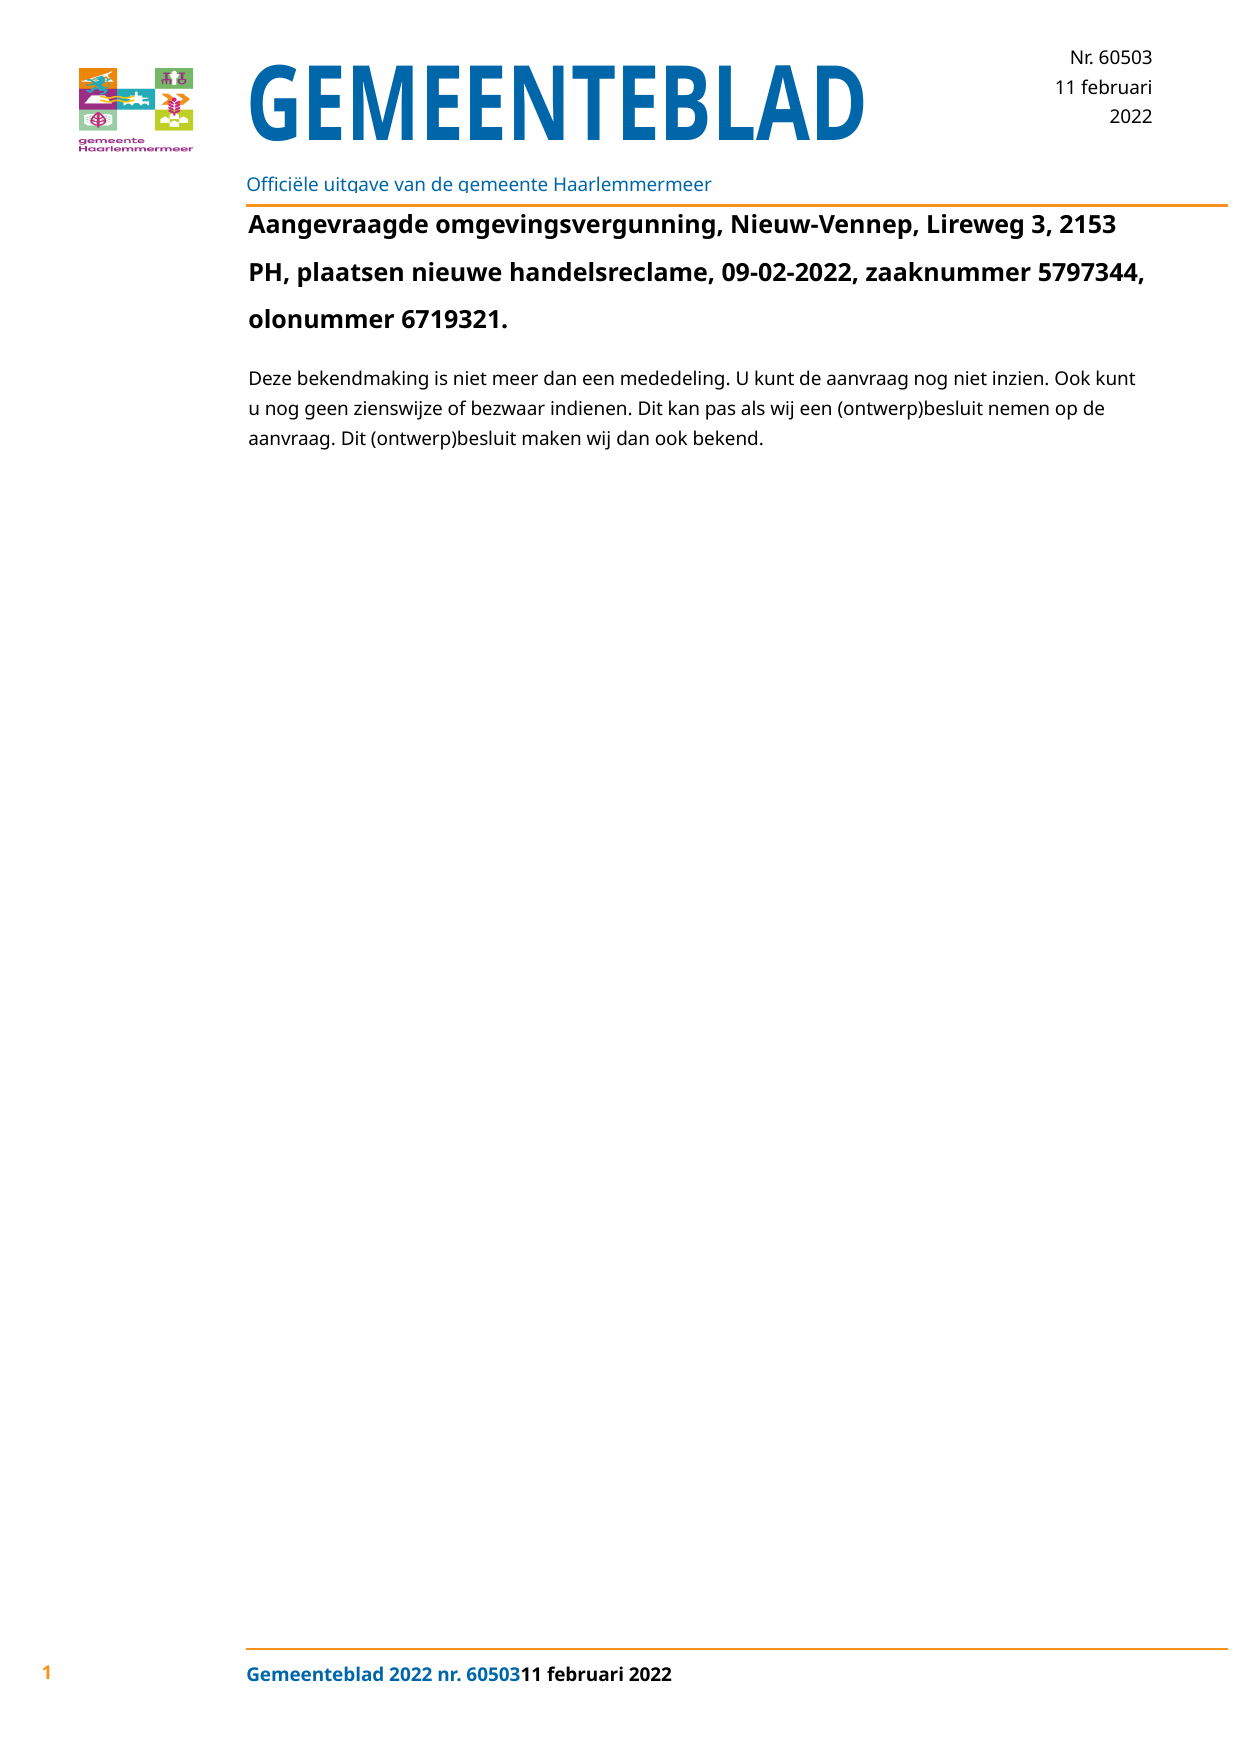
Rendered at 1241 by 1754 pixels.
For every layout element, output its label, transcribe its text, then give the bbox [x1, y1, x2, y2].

text Aangevraagde omgevingsvergunning, Nieuw-Vennep, Lireweg 3, 2153 PH, plaatsen nieuwe handelsreclame, 09-02-2022, zaaknummer 5797344, olonummer 6719321. [248, 207, 1152, 336]
text Deze bekendmaking is niet meer dan een mededeling. U kunt de aanvraag nog niet inzien. Ook kunt u nog geen zienswijze of bezwaar indienen. Dit kan pas als wij een (ontwerp)besluit nemen op de aanvraag. Dit (ontwerp)besluit maken wij dan ook bekend. [248, 366, 1152, 450]
picture [41, 47, 231, 172]
